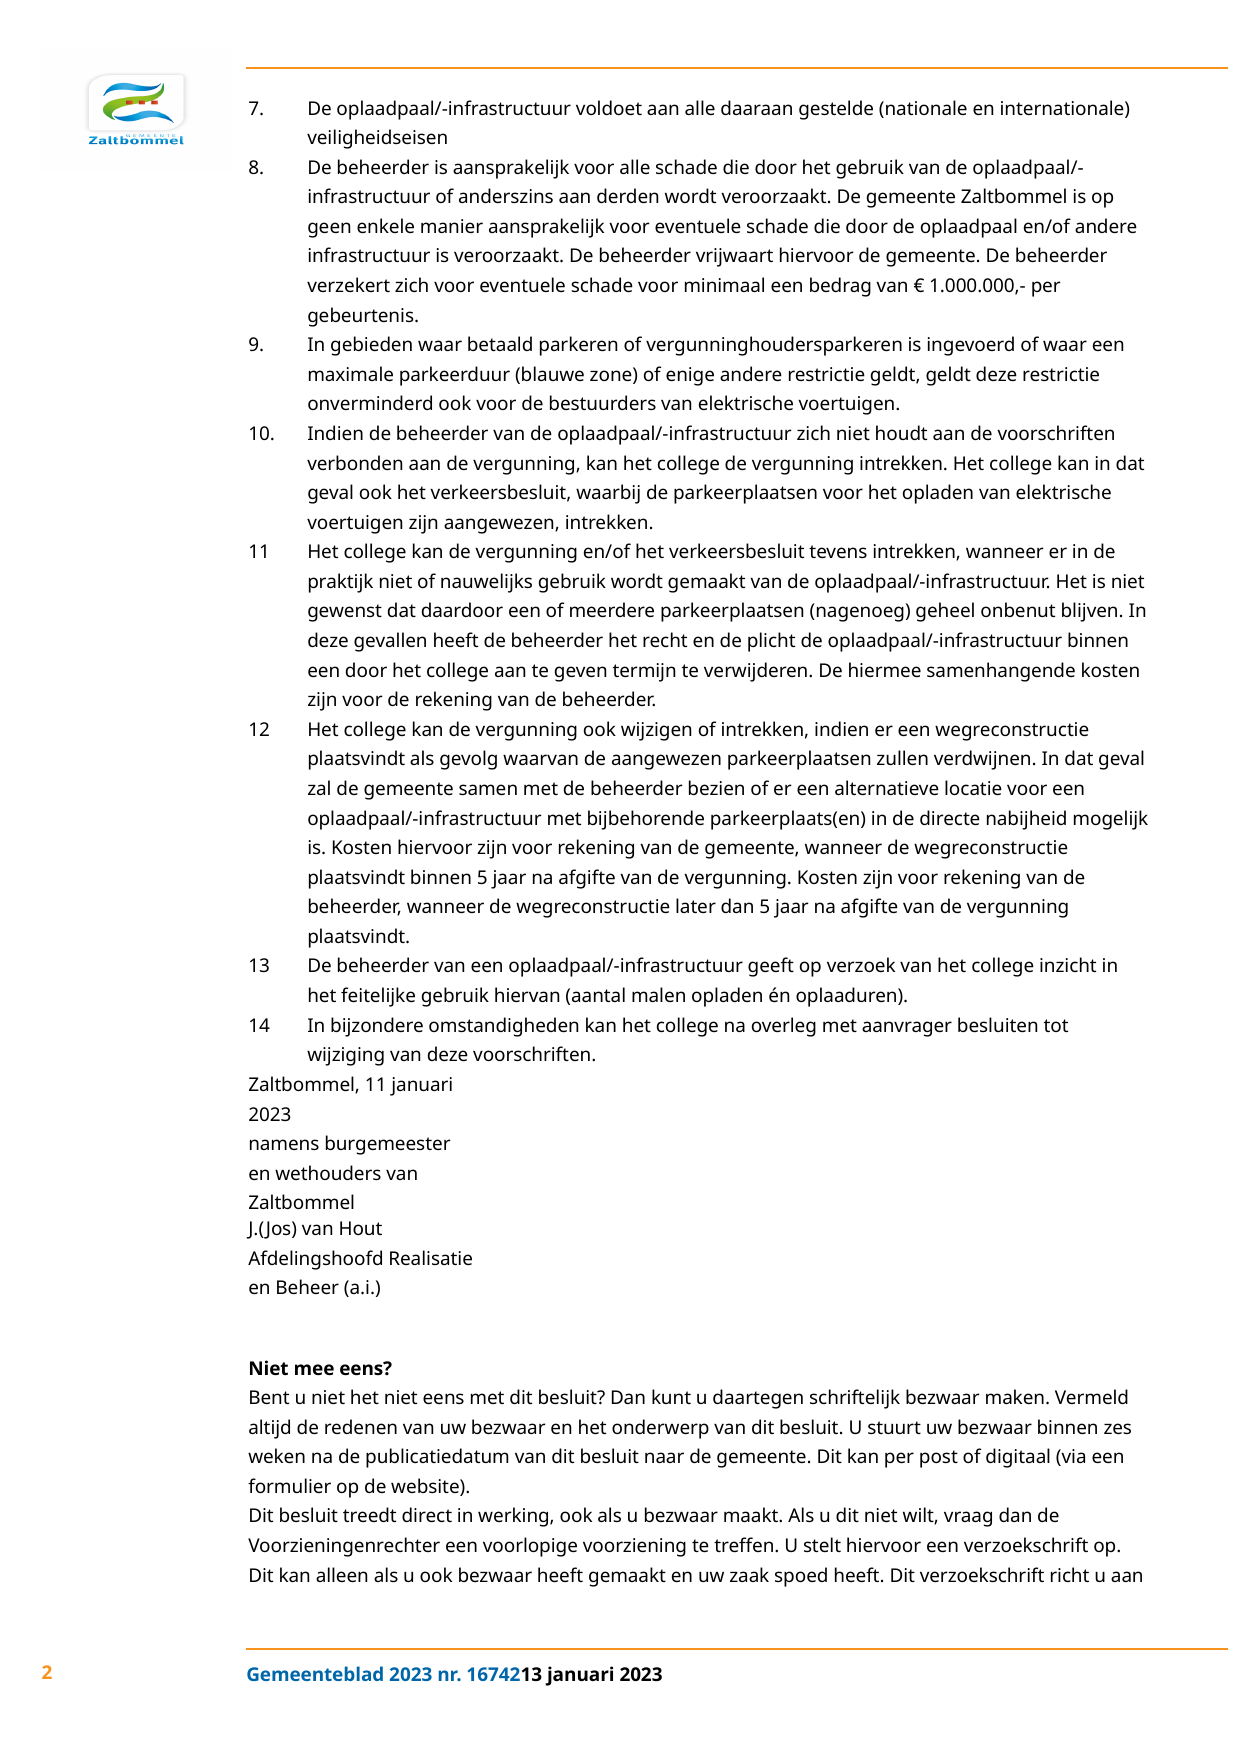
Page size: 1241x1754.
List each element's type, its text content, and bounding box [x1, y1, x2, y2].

list Indien de beheerder van de oplaadpaal/-infrastructuur zich niet houdt aan de voorschriften verbonden aan de vergunning, kan het college de vergunning intrekken. Het college kan in dat geval ook het verkeersbesluit, waarbij de parkeerplaatsen voor het opladen van elektrische voertuigen zijn aangewezen, intrekken. [248, 420, 1152, 535]
list In gebieden waar betaald parkeren of vergunninghoudersparkeren is ingevoerd of waar een maximale parkeerduur (blauwe zone) of enige andere restrictie geldt, geldt deze restrictie onverminderd ook voor de bestuurders van elektrische voertuigen. [248, 331, 1152, 416]
table_cell [926, 1326, 1152, 1352]
list In bijzondere omstandigheden kan het college na overleg met aanvrager besluiten tot wijziging van deze voorschriften. [248, 1012, 1152, 1067]
table_cell [474, 1326, 700, 1352]
table_cell [248, 1300, 474, 1326]
text Bent u niet het niet eens met dit besluit? Dan kunt u daartegen schriftelijk bezwaar maken. Vermeld altijd de redenen van uw bezwaar en het onderwerp van dit besluit. U stuurt uw bezwaar binnen zes weken na de publicatiedatum van dit besluit naar de gemeente. Dit kan per post of digitaal (via een formulier op de website). [248, 1384, 1152, 1499]
list Het college kan de vergunning en/of het verkeersbesluit tevens intrekken, wanneer er in de praktijk niet of nauwelijks gebruik wordt gemaakt van de oplaadpaal/-infrastructuur. Het is niet gewenst dat daardoor een of meerdere parkeerplaatsen (nagenoeg) geheel onbenut blijven. In deze gevallen heeft de beheerder het recht en de plicht de oplaadpaal/-infrastructuur binnen een door het college aan te geven termijn te verwijderen. De hiermee samenhangende kosten zijn voor de rekening van de beheerder. [248, 538, 1152, 712]
table_cell [926, 1215, 1152, 1300]
list Het college kan de vergunning ook wijzigen of intrekken, indien er een wegreconstructie plaatsvindt als gevolg waarvan de aangewezen parkeerplaatsen zullen verdwijnen. In dat geval zal de gemeente samen met de beheerder bezien of er een alternatieve locatie voor een oplaadpaal/-infrastructuur met bijbehorende parkeerplaats(en) in de directe nabijheid mogelijk is. Kosten hiervoor zijn voor rekening van de gemeente, wanneer de wegreconstructie plaatsvindt binnen 5 jaar na afgifte van de vergunning. Kosten zijn voor rekening van de beheerder, wanneer de wegreconstructie later dan 5 jaar na afgifte van de vergunning plaatsvindt. [248, 716, 1152, 949]
table_header [474, 1071, 700, 1215]
table_cell [700, 1215, 926, 1300]
table_cell [700, 1300, 926, 1326]
table_cell [474, 1300, 700, 1326]
picture [41, 47, 231, 172]
table_cell [248, 1326, 474, 1352]
table_cell [474, 1215, 700, 1300]
text Dit besluit treedt direct in werking, ook als u bezwaar maakt. Als u dit niet wilt, vraag dan de Voorzieningenrechter een voorlopige voorziening te treffen. U stelt hiervoor een verzoekschrift op. Dit kan alleen als u ook bezwaar heeft gemaakt en uw zaak spoed heeft. Dit verzoekschrift richt u aan [248, 1503, 1152, 1588]
table_header [700, 1071, 926, 1215]
text Niet mee eens? [248, 1355, 1152, 1381]
list De oplaadpaal/-infrastructuur voldoet aan alle daaraan gestelde (nationale en internationale) veiligheidseisen [248, 95, 1152, 150]
list De beheerder van een oplaadpaal/-infrastructuur geeft op verzoek van het college inzicht in het feitelijke gebruik hiervan (aantal malen opladen én oplaaduren). [248, 953, 1152, 1008]
table_cell [926, 1300, 1152, 1326]
table_cell [700, 1326, 926, 1352]
table_header Zaltbommel, 11 januari 2023 namens burgemeester en wethouders van Zaltbommel [248, 1071, 474, 1215]
list De beheerder is aansprakelijk voor alle schade die door het gebruik van de oplaadpaal/-infrastructuur of anderszins aan derden wordt veroorzaakt. De gemeente Zaltbommel is op geen enkele manier aansprakelijk voor eventuele schade die door de oplaadpaal en/of andere infrastructuur is veroorzaakt. De beheerder vrijwaart hiervoor de gemeente. De beheerder verzekert zich voor eventuele schade voor minimaal een bedrag van € 1.000.000,- per gebeurtenis. [248, 154, 1152, 328]
table_cell J.(Jos) van Hout Afdelingshoofd Realisatie en Beheer (a.i.) [248, 1215, 474, 1300]
table_header [926, 1071, 1152, 1215]
